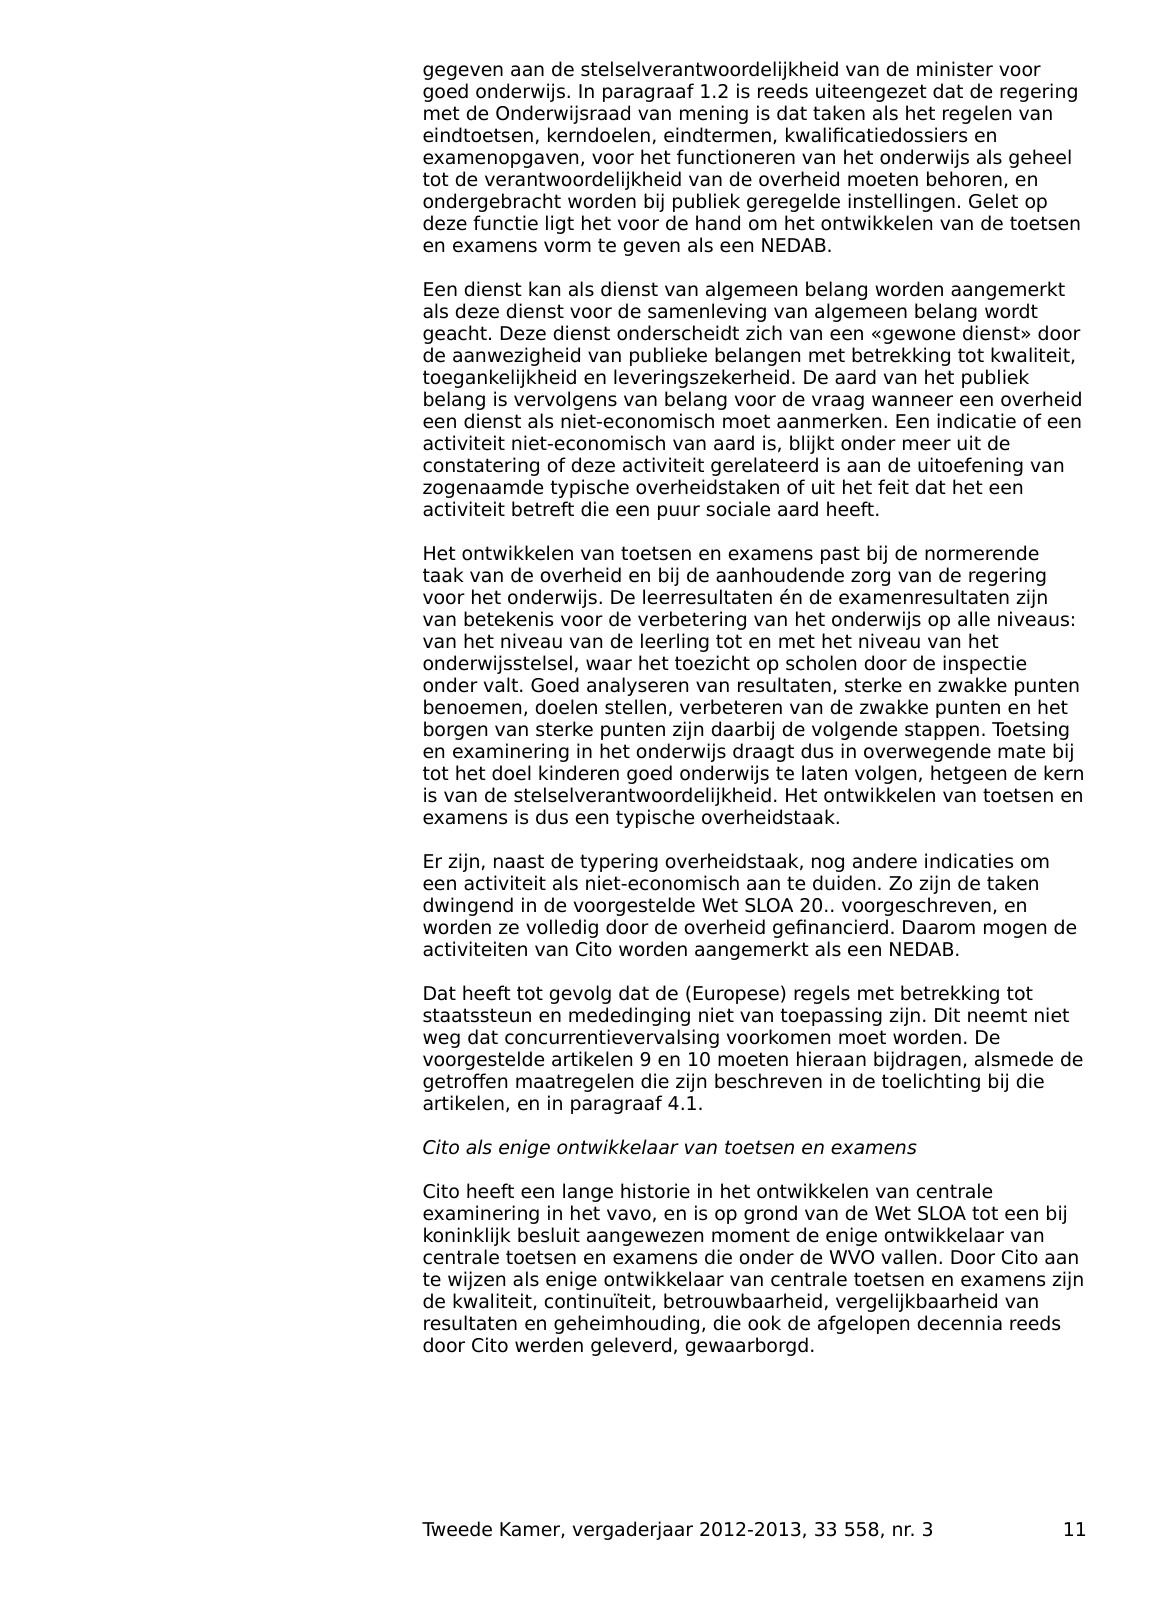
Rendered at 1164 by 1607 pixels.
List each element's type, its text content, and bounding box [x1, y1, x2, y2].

text gegeven aan de stelselverantwoordelijkheid van de minister voor goed onderwijs. In paragraaf 1.2 is reeds uiteengezet dat de regering met de Onderwijsraad van mening is dat taken als het regelen van eindtoetsen, kerndoelen, eindtermen, kwalificatiedossiers en examenopgaven, voor het functioneren van het onderwijs als geheel tot de verantwoordelijkheid van de overheid moeten behoren, en ondergebracht worden bij publiek geregelde instellingen. Gelet op deze functie ligt het voor de hand om het ontwikkelen van de toetsen en examens vorm te geven als een NEDAB. [422, 59, 1087, 257]
text Een dienst kan als dienst van algemeen belang worden aangemerkt als deze dienst voor de samenleving van algemeen belang wordt geacht. Deze dienst onderscheidt zich van een «gewone dienst» door de aanwezigheid van publieke belangen met betrekking tot kwaliteit, toegankelijkheid en leveringszekerheid. De aard van het publiek belang is vervolgens van belang voor de vraag wanneer een overheid een dienst als niet-economisch moet aanmerken. Een indicatie of een activiteit niet-economisch van aard is, blijkt onder meer uit de constatering of deze activiteit gerelateerd is aan de uitoefening van zogenaamde typische overheidstaken of uit het feit dat het een activiteit betreft die een puur sociale aard heeft. [422, 279, 1087, 521]
text Dat heeft tot gevolg dat de (Europese) regels met betrekking tot staatssteun en mededinging niet van toepassing zijn. Dit neemt niet weg dat concurrentievervalsing voorkomen moet worden. De voorgestelde artikelen 9 en 10 moeten hieraan bijdragen, alsmede de getroffen maatregelen die zijn beschreven in de toelichting bij die artikelen, en in paragraaf 4.1. [422, 983, 1087, 1115]
text Het ontwikkelen van toetsen en examens past bij de normerende taak van de overheid en bij de aanhoudende zorg van de regering voor het onderwijs. De leerresultaten én de examenresultaten zijn van betekenis voor de verbetering van het onderwijs op alle niveaus: van het niveau van de leerling tot en met het niveau van het onderwijsstelsel, waar het toezicht op scholen door de inspectie onder valt. Goed analyseren van resultaten, sterke en zwakke punten benoemen, doelen stellen, verbeteren van de zwakke punten en het borgen van sterke punten zijn daarbij de volgende stappen. Toetsing en examinering in het onderwijs draagt dus in overwegende mate bij tot het doel kinderen goed onderwijs te laten volgen, hetgeen de kern is van de stelselverantwoordelijkheid. Het ontwikkelen van toetsen en examens is dus een typische overheidstaak. [422, 543, 1087, 829]
text Er zijn, naast de typering overheidstaak, nog andere indicaties om een activiteit als niet-economisch aan te duiden. Zo zijn de taken dwingend in de voorgestelde Wet SLOA 20.. voorgeschreven, en worden ze volledig door de overheid gefinancierd. Daarom mogen de activiteiten van Cito worden aangemerkt als een NEDAB. [422, 851, 1087, 961]
subtitle Cito als enige ontwikkelaar van toetsen en examens [422, 1137, 1087, 1159]
text Cito heeft een lange historie in het ontwikkelen van centrale examinering in het vavo, en is op grond van de Wet SLOA tot een bij koninklijk besluit aangewezen moment de enige ontwikkelaar van centrale toetsen en examens die onder de WVO vallen. Door Cito aan te wijzen als enige ontwikkelaar van centrale toetsen en examens zijn de kwaliteit, continuïteit, betrouwbaarheid, vergelijkbaarheid van resultaten en geheimhouding, die ook de afgelopen decennia reeds door Cito werden geleverd, gewaarborgd. [422, 1181, 1087, 1357]
